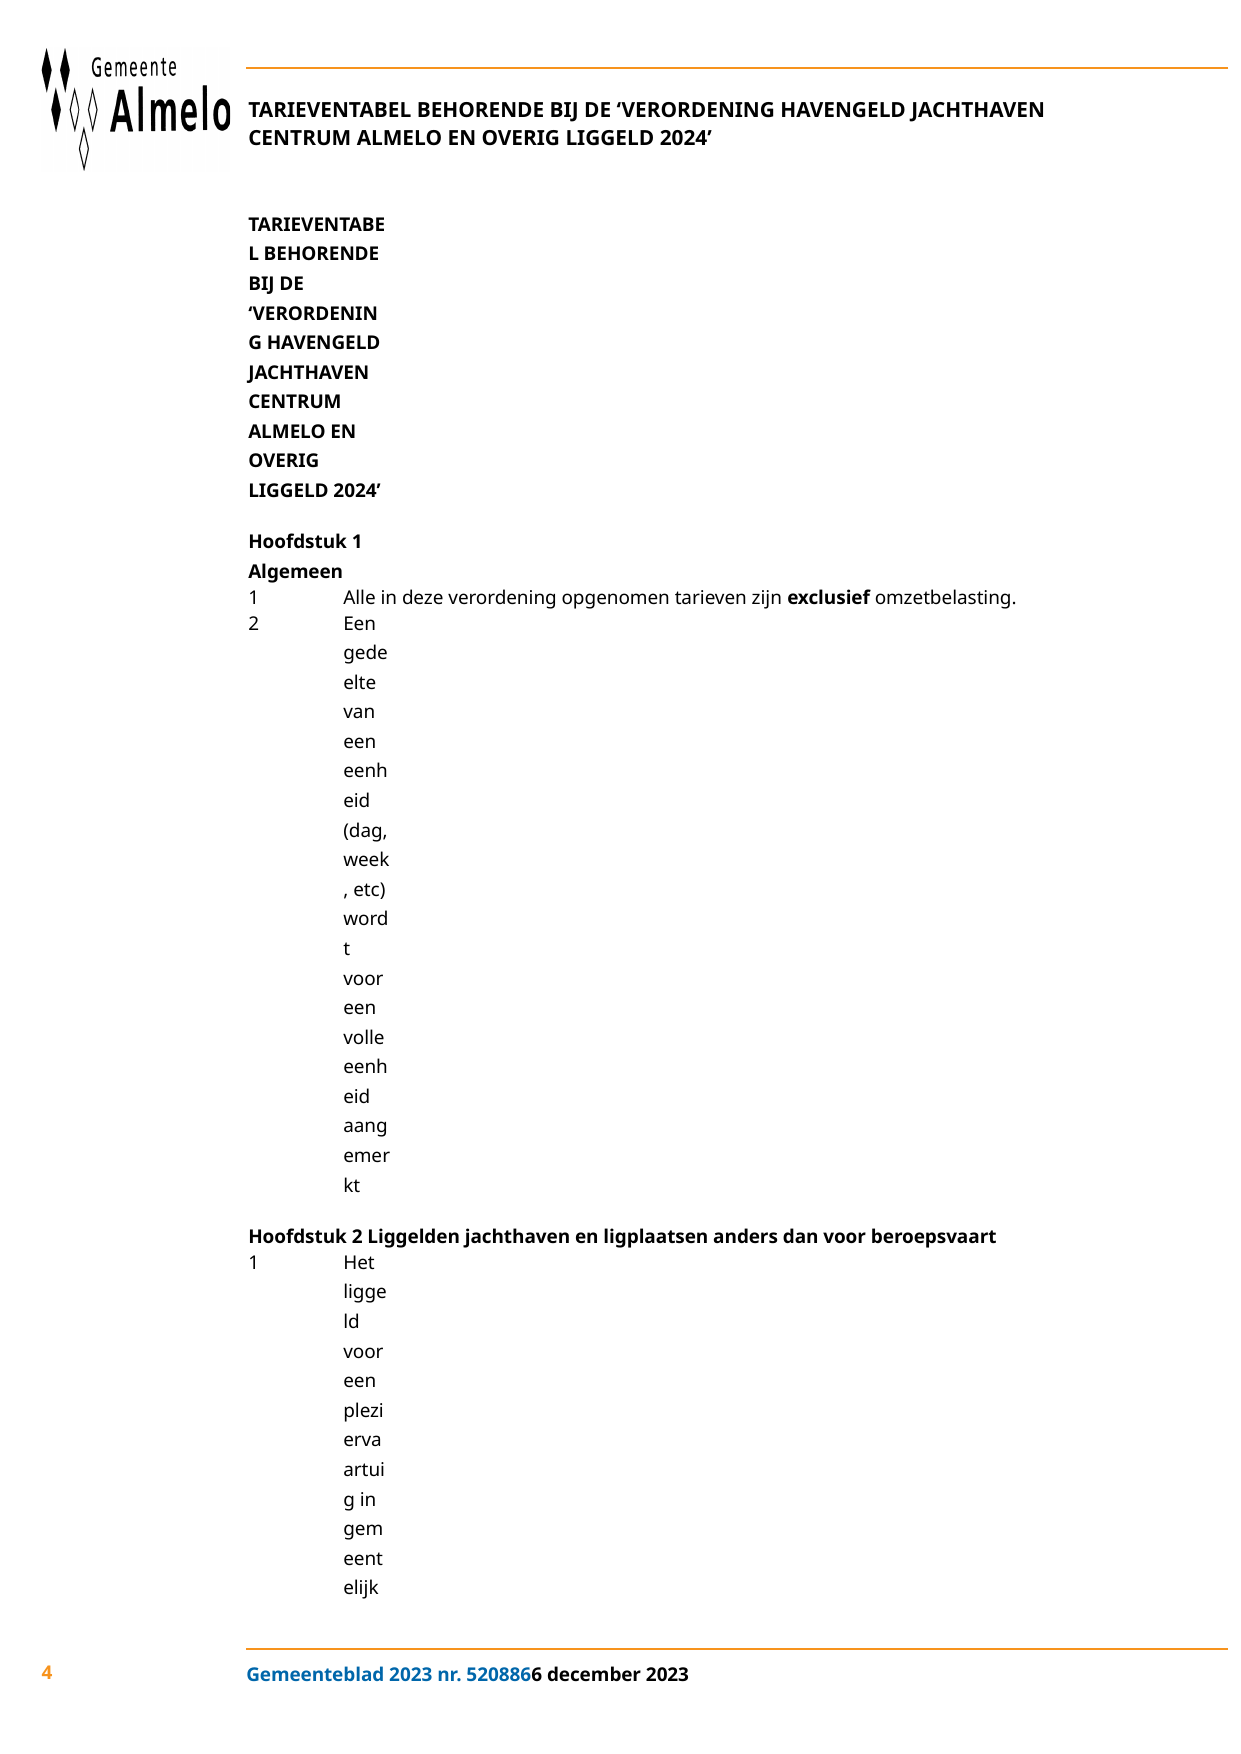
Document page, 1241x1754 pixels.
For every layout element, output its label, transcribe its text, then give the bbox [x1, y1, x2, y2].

table_cell [438, 1198, 486, 1223]
table_cell [296, 503, 343, 529]
table_cell [1009, 1198, 1056, 1223]
table_cell [581, 1249, 628, 1600]
table_cell [1056, 1249, 1152, 1600]
table_cell [1009, 610, 1056, 1198]
table_cell Hoofdstuk 2 Liggelden jachthaven en ligplaatsen anders dan voor beroepsvaart [248, 1223, 1104, 1249]
table_cell [248, 1198, 296, 1223]
table_cell [676, 1249, 723, 1600]
table_cell Hoofdstuk 1 Algemeen [248, 529, 391, 584]
table_cell [391, 1198, 438, 1223]
table_cell [486, 1198, 533, 1223]
table_cell [914, 1249, 961, 1600]
table_header TARIEVENTABEL BEHORENDE BIJ DE ‘VERORDENING HAVENGELD JACHTHAVEN CENTRUM ALMELO EN OVERIG LIGGELD 2024’ [248, 211, 391, 503]
table_cell [724, 1198, 771, 1223]
table_cell [676, 610, 723, 1198]
table_cell [486, 1249, 533, 1600]
picture [41, 47, 231, 172]
table_cell 1 [248, 1249, 296, 1600]
table_cell [391, 503, 438, 529]
table_cell [819, 1249, 866, 1600]
table_cell [629, 1249, 676, 1600]
table_cell [866, 610, 914, 1198]
table_cell [819, 610, 866, 1198]
table_cell [724, 610, 771, 1198]
table_cell [391, 1249, 438, 1600]
table_cell [486, 610, 533, 1198]
table_cell [866, 1198, 914, 1223]
table_cell [629, 1198, 676, 1223]
table_cell 2 [248, 610, 296, 1198]
table_cell [533, 610, 581, 1198]
table_cell [296, 1198, 343, 1223]
table_cell [1009, 1249, 1056, 1600]
table_cell [819, 1198, 866, 1223]
table_cell [771, 1249, 819, 1600]
table_cell [438, 1249, 486, 1600]
table_cell [533, 1198, 581, 1223]
table_cell [676, 1198, 723, 1223]
table_cell [533, 1249, 581, 1600]
table_header [438, 211, 1152, 503]
table_cell [391, 610, 438, 1198]
table_cell Alle in deze verordening opgenomen tarieven zijn exclusief omzetbelasting. [343, 584, 1104, 610]
table_cell [961, 1198, 1009, 1223]
table_cell [1104, 584, 1152, 610]
table_cell [438, 503, 1152, 529]
table_cell Een gedeelte van een eenheid (dag, week, etc) wordt voor een volle eenheid aangemerkt [343, 610, 391, 1198]
table_cell [914, 1198, 961, 1223]
table_cell [438, 610, 486, 1198]
table_header [391, 211, 438, 503]
table_cell 1 [248, 584, 296, 610]
table_cell [343, 1198, 391, 1223]
table_cell [581, 610, 628, 1198]
table_cell [914, 610, 961, 1198]
table_cell [1104, 1223, 1152, 1249]
text TARIEVENTABEL BEHORENDE BIJ DE ‘VERORDENING HAVENGELD JACHTHAVEN CENTRUM ALMELO EN OVERIG LIGGELD 2024’ [248, 95, 1152, 152]
table_cell [296, 584, 343, 610]
table_cell [771, 610, 819, 1198]
table_cell [1056, 1198, 1152, 1223]
table_cell [724, 1249, 771, 1600]
table_cell [581, 1198, 628, 1223]
table_cell [771, 1198, 819, 1223]
table_cell [296, 610, 343, 1198]
table_cell [1056, 610, 1152, 1198]
table_cell [866, 1249, 914, 1600]
table_cell [961, 1249, 1009, 1600]
table_cell [296, 1249, 343, 1600]
table_cell [961, 610, 1009, 1198]
table_cell [391, 529, 438, 584]
table_cell [629, 610, 676, 1198]
table_cell [343, 503, 391, 529]
table_cell Het liggeld voor een pleziervaartuig in gemeentelijk [343, 1249, 391, 1600]
table_cell [248, 503, 296, 529]
table_cell [438, 529, 1152, 584]
